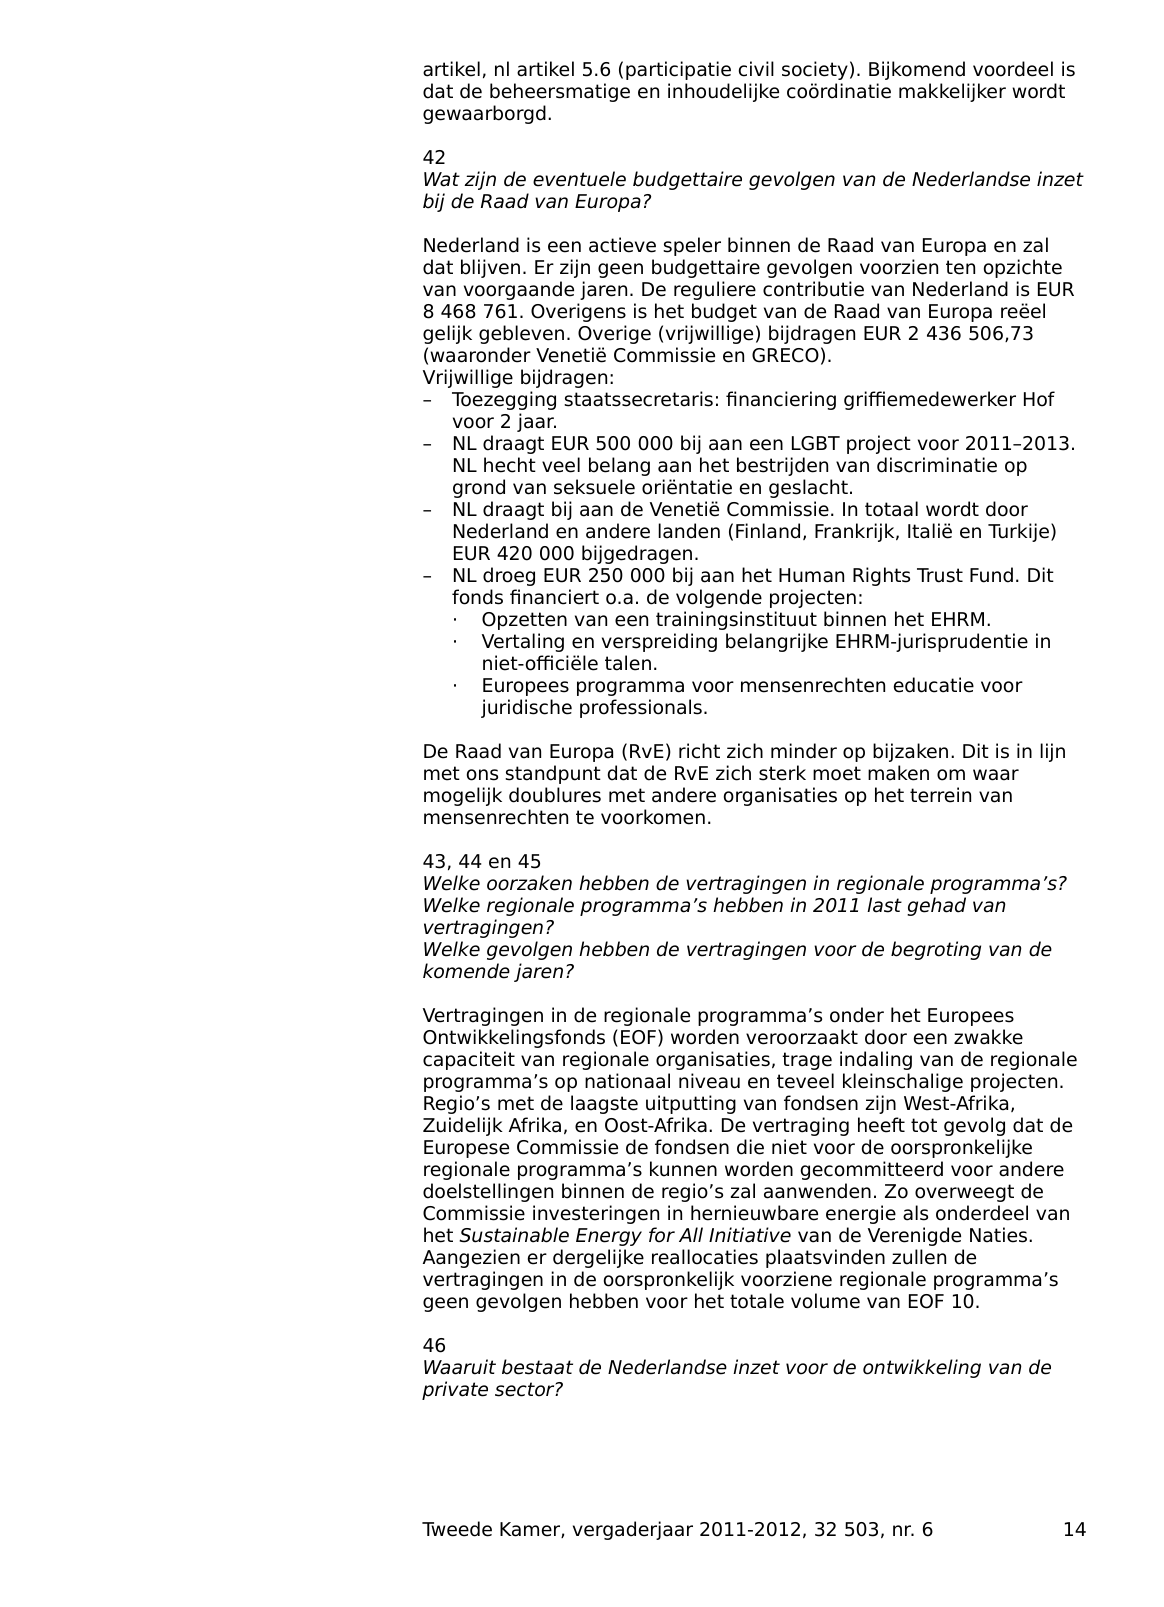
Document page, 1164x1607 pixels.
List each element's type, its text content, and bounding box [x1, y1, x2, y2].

text Welke regionale programma’s hebben in 2011 last gehad van vertragingen? [422, 895, 1087, 939]
text artikel, nl artikel 5.6 (participatie civil society). Bijkomend voordeel is dat de beheersmatige en inhoudelijke coördinatie makkelijker wordt gewaarborgd. [422, 59, 1087, 125]
text – NL droeg EUR 250 000 bij aan het Human Rights Trust Fund. Dit fonds financiert o.a. de volgende projecten: [422, 565, 1087, 609]
text 43, 44 en 45 [422, 851, 1087, 873]
text Vertragingen in de regionale programma’s onder het Europees Ontwikkelingsfonds (EOF) worden veroorzaakt door een zwakke capaciteit van regionale organisaties, trage indaling van de regionale programma’s op nationaal niveau en teveel kleinschalige projecten. [422, 1005, 1087, 1093]
text Welke gevolgen hebben de vertragingen voor de begroting van de komende jaren? [422, 939, 1087, 983]
text – Toezegging staatssecretaris: financiering griffiemedewerker Hof voor 2 jaar. [422, 389, 1087, 433]
text · Vertaling en verspreiding belangrijke EHRM-jurisprudentie in niet-officiële talen. [452, 631, 1087, 675]
text – NL draagt bij aan de Venetië Commissie. In totaal wordt door Nederland en andere landen (Finland, Frankrijk, Italië en Turkije) EUR 420 000 bijgedragen. [422, 499, 1087, 565]
text Nederland is een actieve speler binnen de Raad van Europa en zal dat blijven. Er zijn geen budgettaire gevolgen voorzien ten opzichte van voorgaande jaren. De reguliere contributie van Nederland is EUR 8 468 761. Overigens is het budget van de Raad van Europa reëel gelijk gebleven. Overige (vrijwillige) bijdragen EUR 2 436 506,73 (waaronder Venetië Commissie en GRECO). [422, 235, 1087, 367]
text Regio’s met de laagste uitputting van fondsen zijn West-Afrika, Zuidelijk Afrika, en Oost-Afrika. De vertraging heeft tot gevolg dat de Europese Commissie de fondsen die niet voor de oorspronkelijke regionale programma’s kunnen worden gecommitteerd voor andere doelstellingen binnen de regio’s zal aanwenden. Zo overweegt de Commissie investeringen in hernieuwbare energie als onderdeel van het Sustainable Energy for All Initiative van de Verenigde Naties. Aangezien er dergelijke reallocaties plaatsvinden zullen de vertragingen in de oorspronkelijk voorziene regionale programma’s geen gevolgen hebben voor het totale volume van EOF 10. [422, 1093, 1087, 1313]
text De Raad van Europa (RvE) richt zich minder op bijzaken. Dit is in lijn met ons standpunt dat de RvE zich sterk moet maken om waar mogelijk doublures met andere organisaties op het terrein van mensenrechten te voorkomen. [422, 741, 1087, 829]
text Welke oorzaken hebben de vertragingen in regionale programma’s? [422, 873, 1087, 895]
text Vrijwillige bijdragen: [422, 367, 1087, 389]
text · Europees programma voor mensenrechten educatie voor juridische professionals. [452, 675, 1087, 719]
text · Opzetten van een trainingsinstituut binnen het EHRM. [452, 609, 1087, 631]
text Waaruit bestaat de Nederlandse inzet voor de ontwikkeling van de private sector? [422, 1357, 1087, 1401]
text 46 [422, 1335, 1087, 1357]
text 42 [422, 147, 1087, 169]
text Wat zijn de eventuele budgettaire gevolgen van de Nederlandse inzet bij de Raad van Europa? [422, 169, 1087, 213]
text – NL draagt EUR 500 000 bij aan een LGBT project voor 2011–2013. NL hecht veel belang aan het bestrijden van discriminatie op grond van seksuele oriëntatie en geslacht. [422, 433, 1087, 499]
